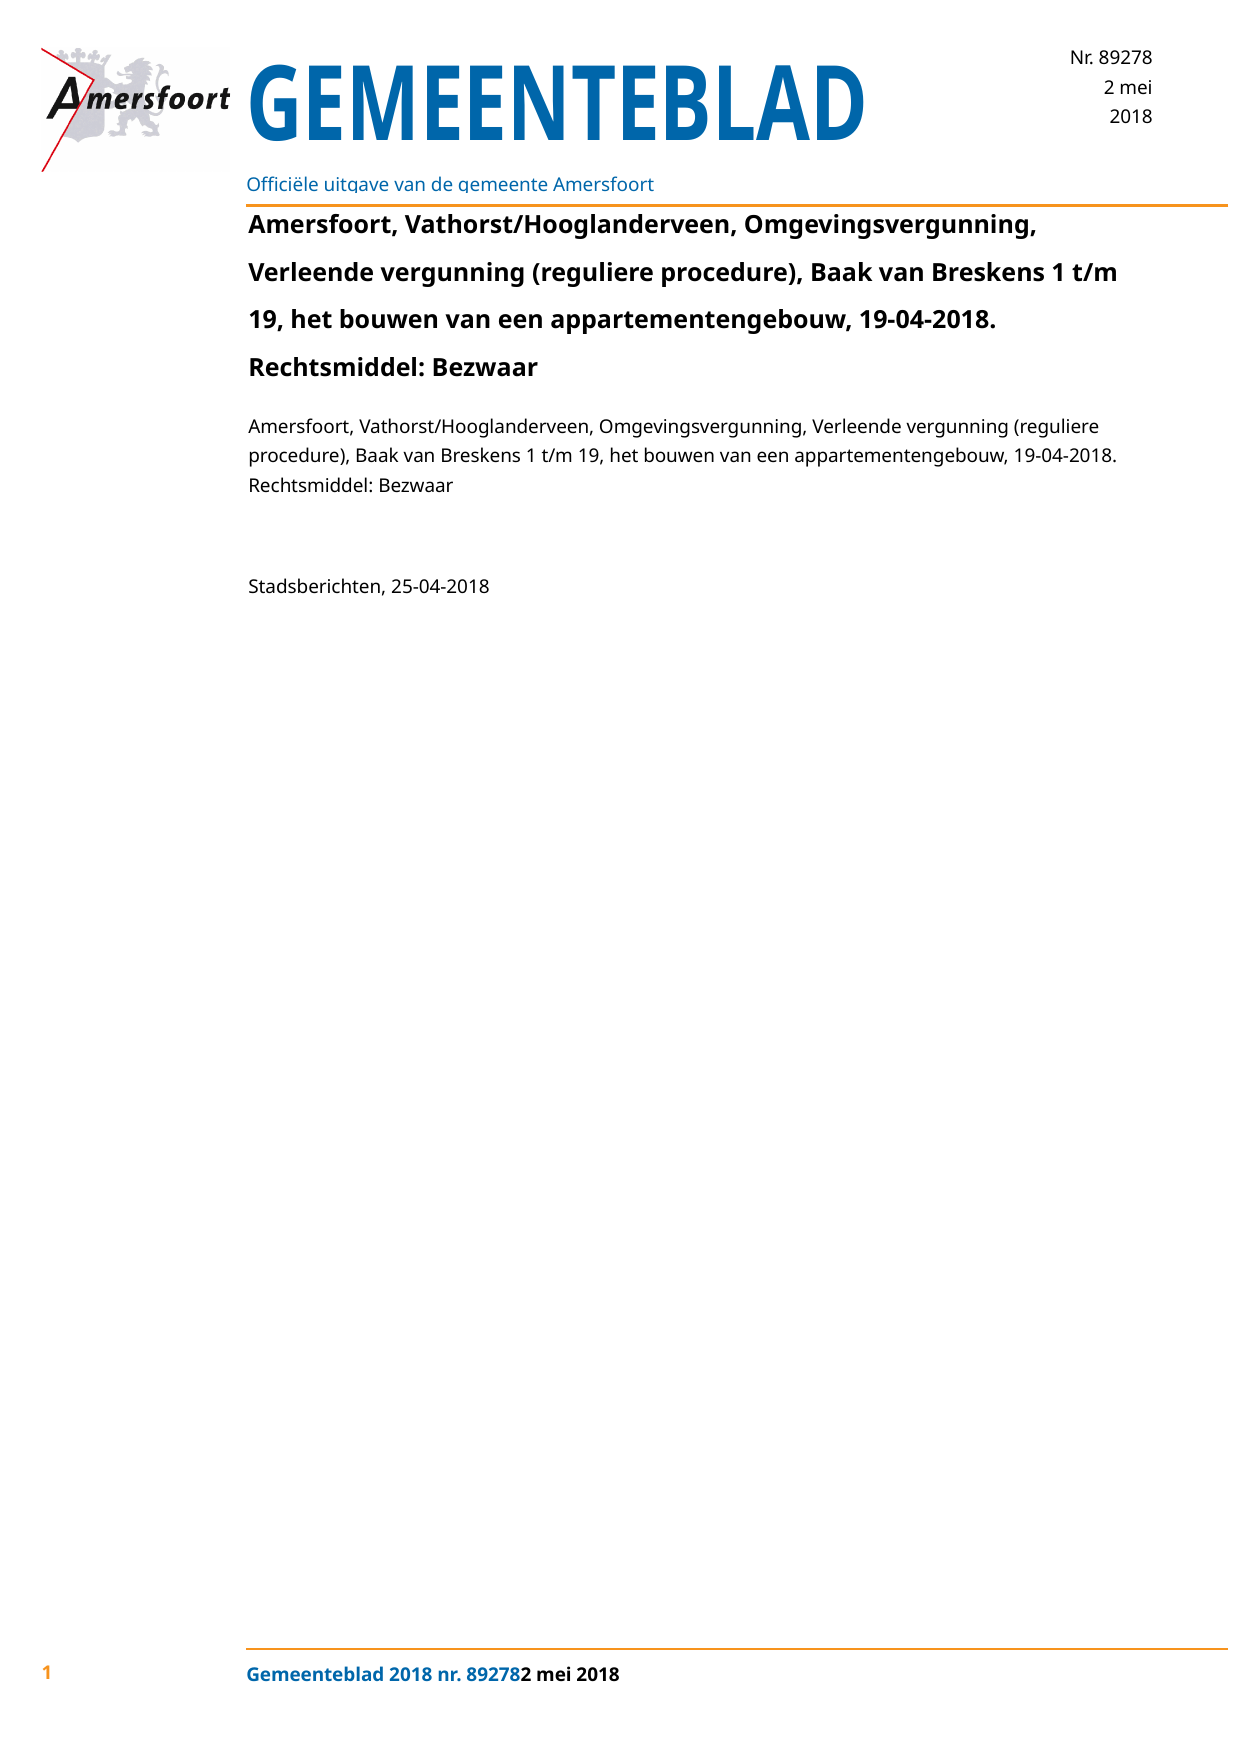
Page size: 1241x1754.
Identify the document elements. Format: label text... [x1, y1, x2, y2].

text Amersfoort, Vathorst/Hooglanderveen, Omgevingsvergunning, Verleende vergunning (reguliere procedure), Baak van Breskens 1 t/m 19, het bouwen van een appartementengebouw, 19-04-2018. Rechtsmiddel: Bezwaar [248, 207, 1152, 384]
picture [41, 47, 231, 172]
text Stadsberichten, 25-04-2018 [248, 573, 1152, 599]
text Amersfoort, Vathorst/Hooglanderveen, Omgevingsvergunning, Verleende vergunning (reguliere procedure), Baak van Breskens 1 t/m 19, het bouwen van een appartementengebouw, 19-04-2018. Rechtsmiddel: Bezwaar [248, 413, 1152, 498]
